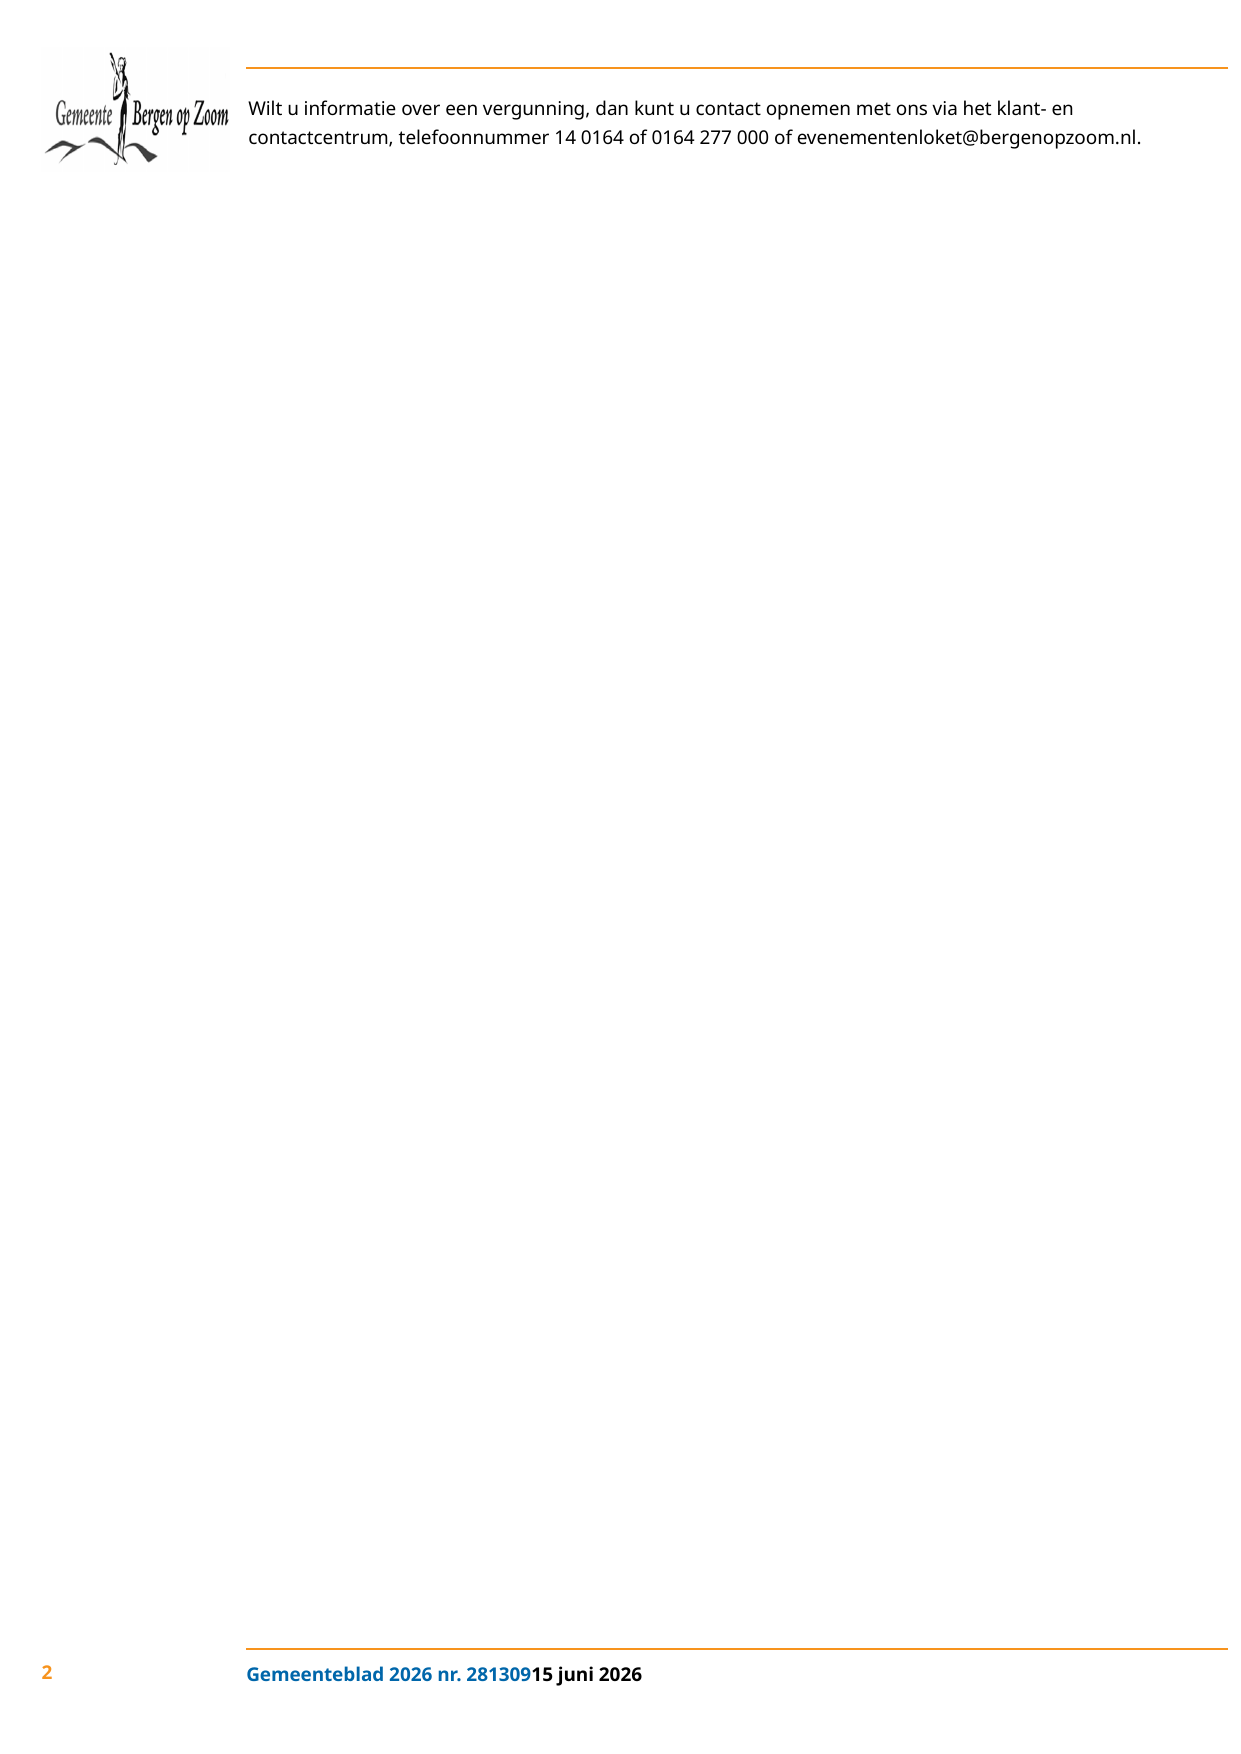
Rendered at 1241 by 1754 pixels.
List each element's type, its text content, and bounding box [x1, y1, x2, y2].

text Wilt u informatie over een vergunning, dan kunt u contact opnemen met ons via het klant- en contactcentrum, telefoonnummer 14 0164 of 0164 277 000 of evenementenloket@bergenopzoom.nl. [248, 95, 1152, 150]
picture [41, 47, 231, 172]
